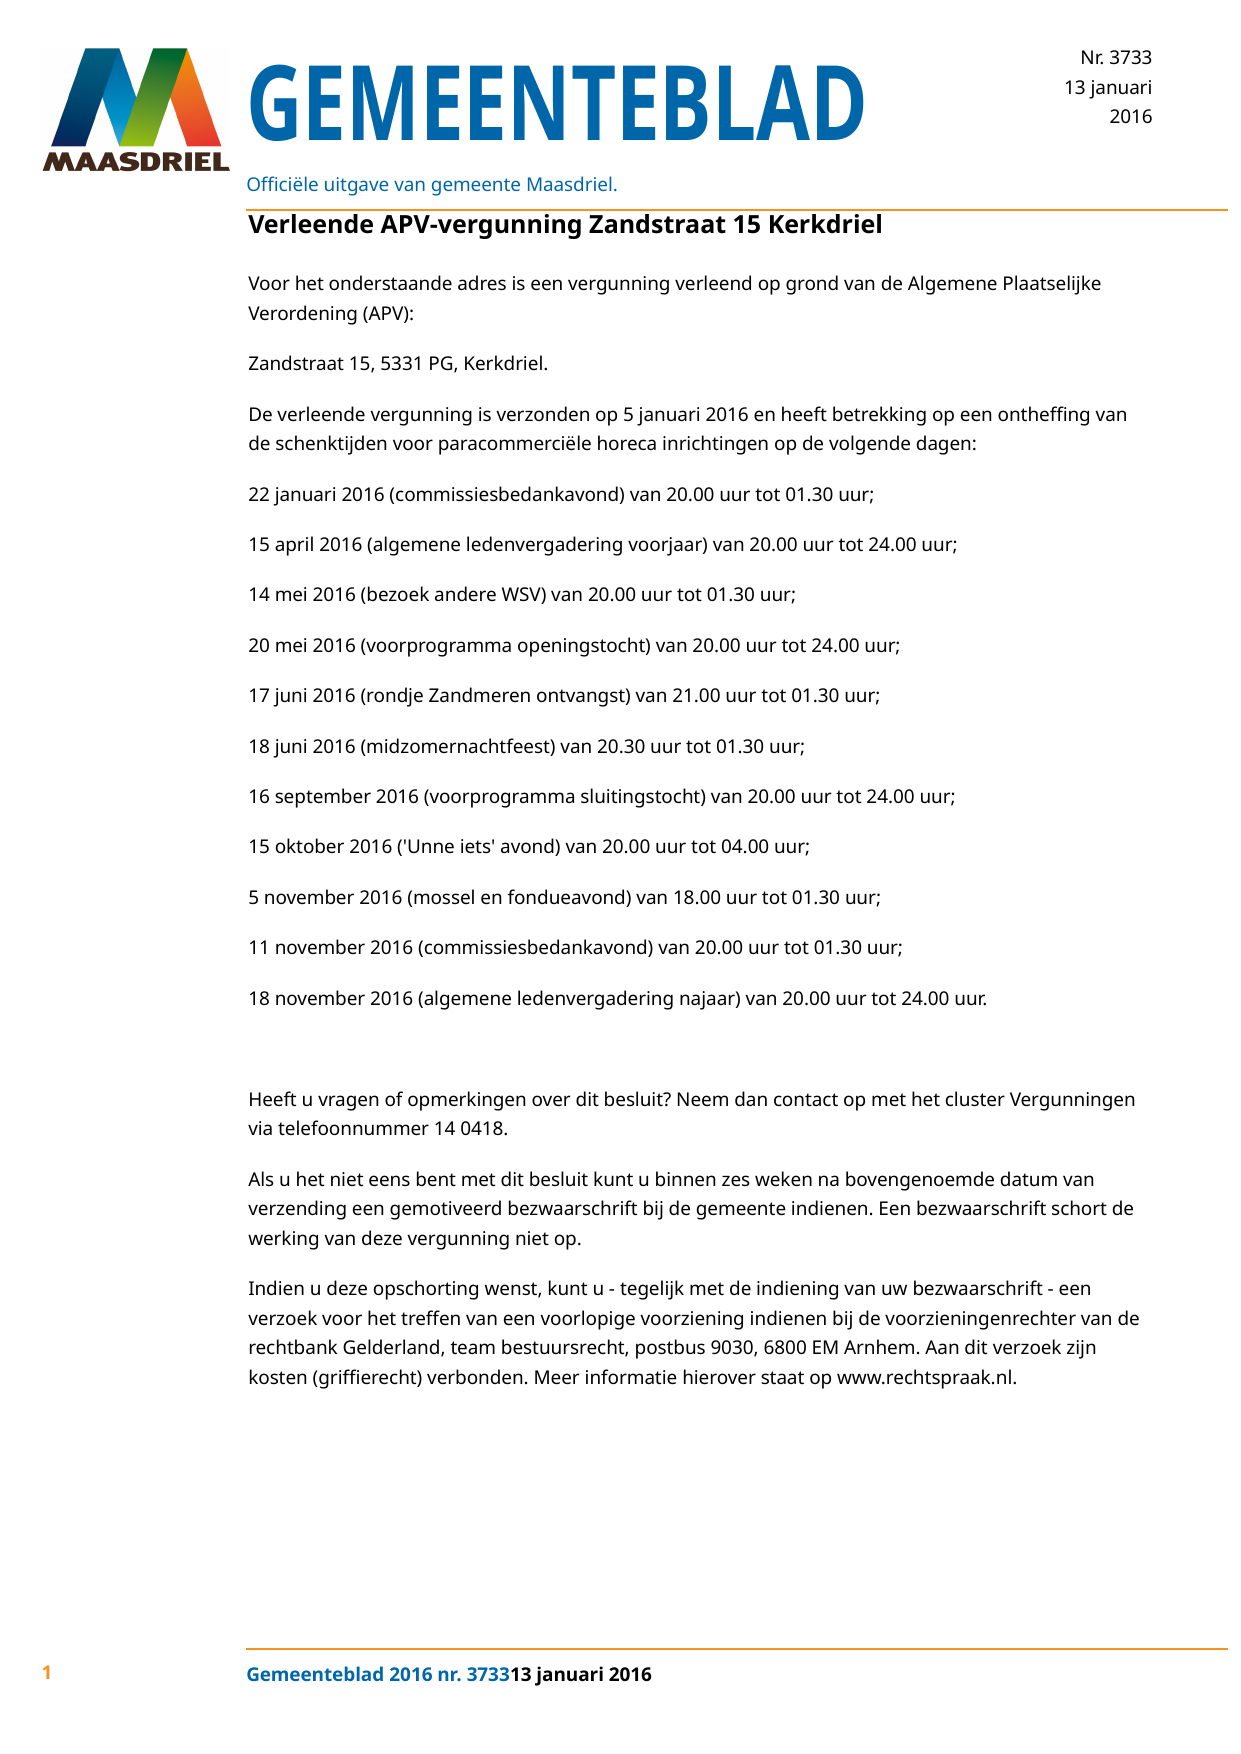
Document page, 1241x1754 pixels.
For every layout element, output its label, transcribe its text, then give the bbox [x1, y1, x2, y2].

text 15 oktober 2016 ('Unne iets' avond) van 20.00 uur tot 04.00 uur; [248, 834, 1152, 859]
text 22 januari 2016 (commissiesbedankavond) van 20.00 uur tot 01.30 uur; [248, 481, 1152, 506]
text 17 juni 2016 (rondje Zandmeren ontvangst) van 21.00 uur tot 01.30 uur; [248, 682, 1152, 708]
text Voor het onderstaande adres is een vergunning verleend op grond van de Algemene Plaatselijke Verordening (APV): [248, 270, 1152, 326]
text 11 november 2016 (commissiesbedankavond) van 20.00 uur tot 01.30 uur; [248, 934, 1152, 960]
text De verleende vergunning is verzonden op 5 januari 2016 en heeft betrekking op een ontheffing van de schenktijden voor paracommerciële horeca inrichtingen op de volgende dagen: [248, 401, 1152, 456]
text 5 november 2016 (mossel en fondueavond) van 18.00 uur tot 01.30 uur; [248, 884, 1152, 910]
text 18 november 2016 (algemene ledenvergadering najaar) van 20.00 uur tot 24.00 uur. [248, 985, 1152, 1011]
text 18 juni 2016 (midzomernachtfeest) van 20.30 uur tot 01.30 uur; [248, 733, 1152, 758]
text Indien u deze opschorting wenst, kunt u - tegelijk met de indiening van uw bezwaarschrift - een verzoek voor het treffen van een voorlopige voorziening indienen bij de voorzieningenrechter van de rechtbank Gelderland, team bestuursrecht, postbus 9030, 6800 EM Arnhem. Aan dit verzoek zijn kosten (griffierecht) verbonden. Meer informatie hierover staat op www.rechtspraak.nl. [248, 1275, 1152, 1390]
text 20 mei 2016 (voorprogramma openingstocht) van 20.00 uur tot 24.00 uur; [248, 632, 1152, 658]
text 16 september 2016 (voorprogramma sluitingstocht) van 20.00 uur tot 24.00 uur; [248, 783, 1152, 809]
text Als u het niet eens bent met dit besluit kunt u binnen zes weken na bovengenoemde datum van verzending een gemotiveerd bezwaarschrift bij de gemeente indienen. Een bezwaarschrift schort de werking van deze vergunning niet op. [248, 1166, 1152, 1251]
text Zandstraat 15, 5331 PG, Kerkdriel. [248, 350, 1152, 376]
text 14 mei 2016 (bezoek andere WSV) van 20.00 uur tot 01.30 uur; [248, 582, 1152, 607]
text 15 april 2016 (algemene ledenvergadering voorjaar) van 20.00 uur tot 24.00 uur; [248, 531, 1152, 557]
picture [41, 47, 231, 172]
text Heeft u vragen of opmerkingen over dit besluit? Neem dan contact op met het cluster Vergunningen via telefoonnummer 14 0418. [248, 1086, 1152, 1141]
text Verleende APV-vergunning Zandstraat 15 Kerkdriel [248, 211, 1152, 241]
